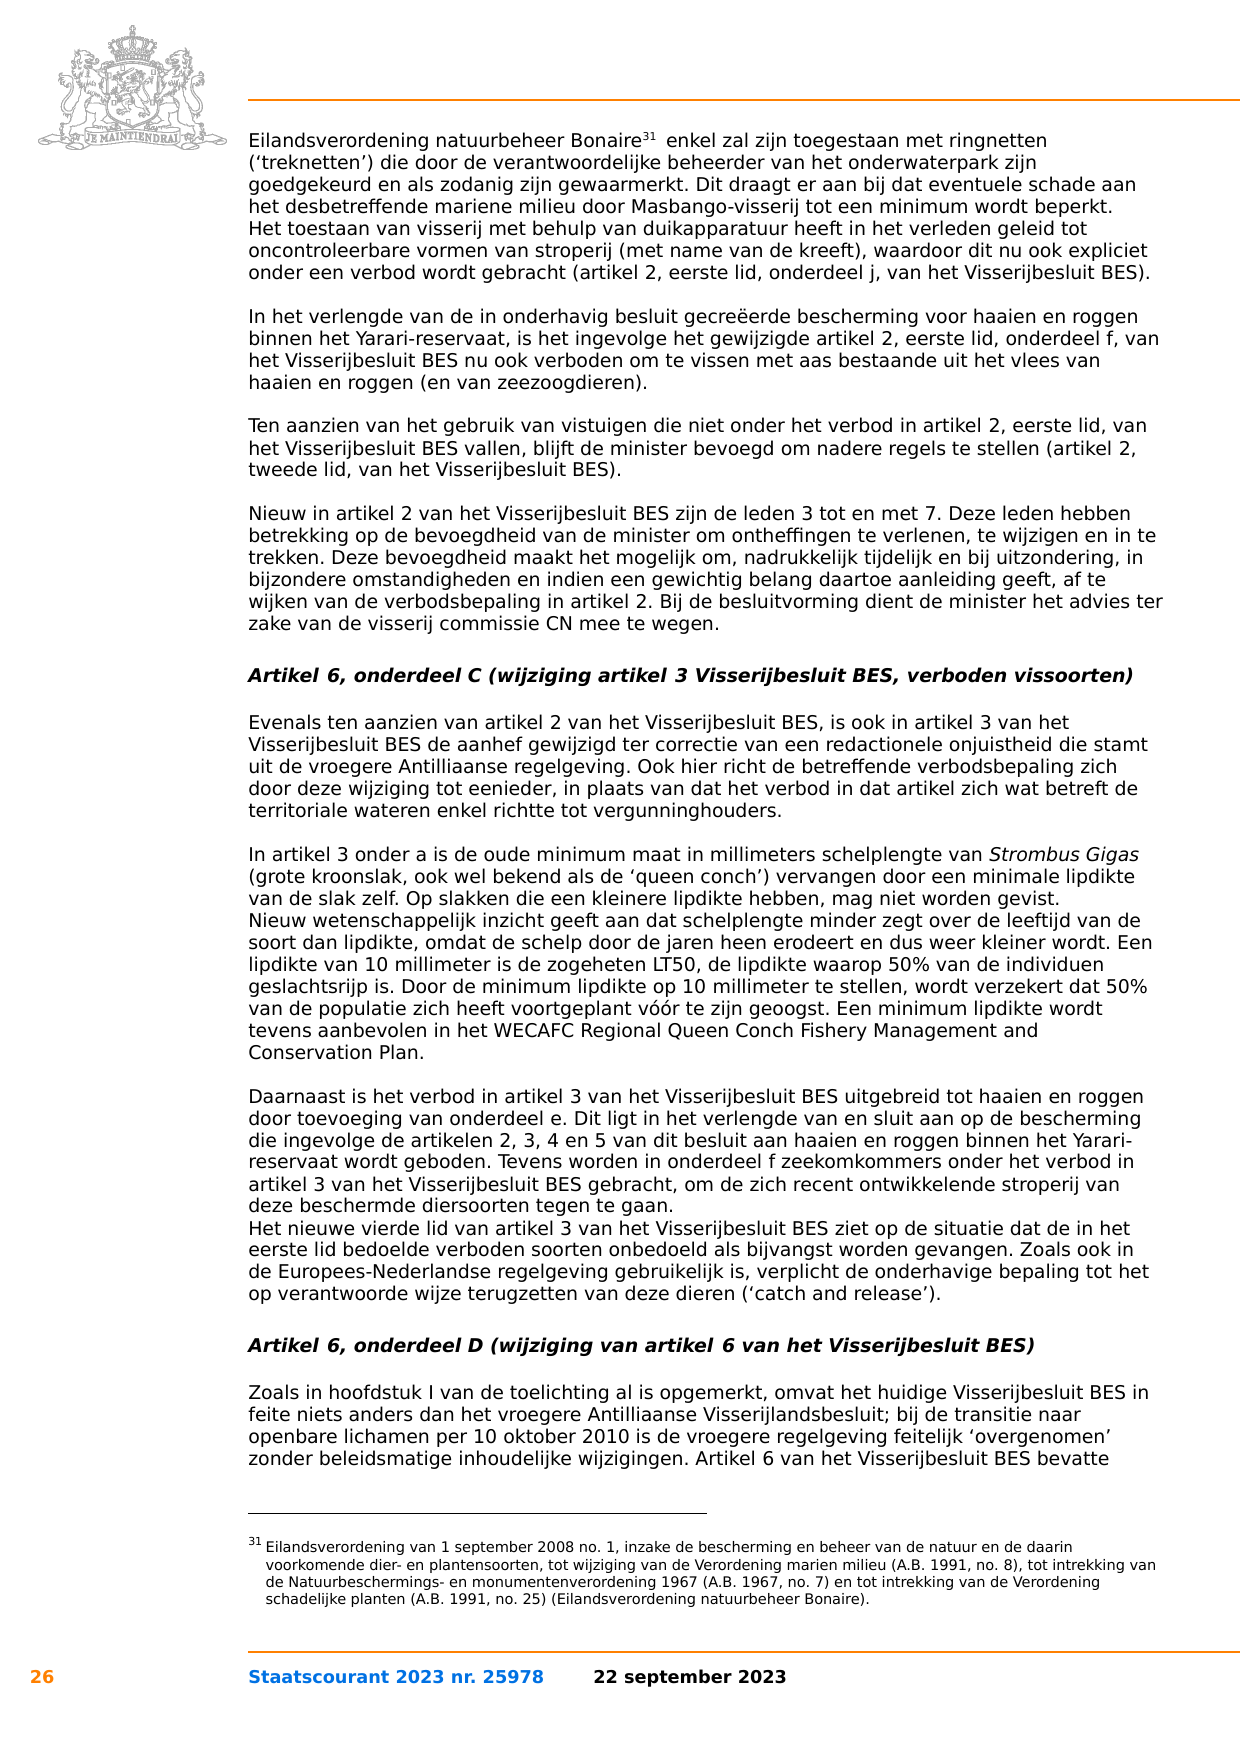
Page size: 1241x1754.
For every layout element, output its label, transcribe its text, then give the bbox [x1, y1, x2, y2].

text Zoals in hoofdstuk I van de toelichting al is opgemerkt, omvat het huidige Visserijbesluit BES in feite niets anders dan het vroegere Antilliaanse Visserijlandsbesluit; bij de transitie naar openbare lichamen per 10 oktober 2010 is de vroegere regelgeving feitelijk ‘overgenomen’ zonder beleidsmatige inhoudelijke wijzigingen. Artikel 6 van het Visserijbesluit BES bevatte [248, 1382, 1163, 1470]
subtitle Artikel 6, onderdeel D (wijziging van artikel 6 van het Visserijbesluit BES) [248, 1335, 1163, 1357]
text Nieuw in artikel 2 van het Visserijbesluit BES zijn de leden 3 tot en met 7. Deze leden hebben betrekking op de bevoegdheid van de minister om ontheffingen te verlenen, te wijzigen en in te trekken. Deze bevoegdheid maakt het mogelijk om, nadrukkelijk tijdelijk en bij uitzondering, in bijzondere omstandigheden en indien een gewichtig belang daartoe aanleiding geeft, af te wijken van de verbodsbepaling in artikel 2. Bij de besluitvorming dient de minister het advies ter zake van de visserij commissie CN mee te wegen. [248, 503, 1163, 635]
text Evenals ten aanzien van artikel 2 van het Visserijbesluit BES, is ook in artikel 3 van het Visserijbesluit BES de aanhef gewijzigd ter correctie van een redactionele onjuistheid die stamt uit de vroegere Antilliaanse regelgeving. Ook hier richt de betreffende verbodsbepaling zich door deze wijziging tot eenieder, in plaats van dat het verbod in dat artikel zich wat betreft de territoriale wateren enkel richtte tot vergunninghouders. [248, 712, 1163, 822]
text Ten aanzien van het gebruik van vistuigen die niet onder het verbod in artikel 2, eerste lid, van het Visserijbesluit BES vallen, blijft de minister bevoegd om nadere regels te stellen (artikel 2, tweede lid, van het Visserijbesluit BES). [248, 415, 1163, 481]
text Eilandsverordening van 1 september 2008 no. 1, inzake de bescherming en beheer van de natuur en de daarin voorkomende dier- en plantensoorten, tot wijziging van de Verordening marien milieu (A.B. 1991, no. 8), tot intrekking van de Natuurbeschermings- en monumentenverordening 1967 (A.B. 1967, no. 7) en tot intrekking van de Verordening schadelijke planten (A.B. 1991, no. 25) (Eilandsverordening natuurbeheer Bonaire). [248, 1535, 1163, 1608]
text Het nieuwe vierde lid van artikel 3 van het Visserijbesluit BES ziet op de situatie dat de in het eerste lid bedoelde verboden soorten onbedoeld als bijvangst worden gevangen. Zoals ook in de Europees-Nederlandse regelgeving gebruikelijk is, verplicht de onderhavige bepaling tot het op verantwoorde wijze terugzetten van deze dieren (‘catch and release’). [248, 1217, 1163, 1305]
subtitle Artikel 6, onderdeel C (wijziging artikel 3 Visserijbesluit BES, verboden vissoorten) [248, 665, 1163, 687]
text Daarnaast is het verbod in artikel 3 van het Visserijbesluit BES uitgebreid tot haaien en roggen door toevoeging van onderdeel e. Dit ligt in het verlengde van en sluit aan op de bescherming die ingevolge de artikelen 2, 3, 4 en 5 van dit besluit aan haaien en roggen binnen het Yarari-reservaat wordt geboden. Tevens worden in onderdeel f zeekomkommers onder het verbod in artikel 3 van het Visserijbesluit BES gebracht, om de zich recent ontwikkelende stroperij van deze beschermde diersoorten tegen te gaan. [248, 1086, 1163, 1217]
text Eilandsverordening natuurbeheer Bonaire enkel zal zijn toegestaan met ringnetten (‘treknetten’) die door de verantwoordelijke beheerder van het onderwaterpark zijn goedgekeurd en als zodanig zijn gewaarmerkt. Dit draagt er aan bij dat eventuele schade aan het desbetreffende mariene milieu door Masbango-visserij tot een minimum wordt beperkt. [248, 130, 1163, 218]
text In het verlengde van de in onderhavig besluit gecreëerde bescherming voor haaien en roggen binnen het Yarari-reservaat, is het ingevolge het gewijzigde artikel 2, eerste lid, onderdeel f, van het Visserijbesluit BES nu ook verboden om te vissen met aas bestaande uit het vlees van haaien en roggen (en van zeezoogdieren). [248, 306, 1163, 393]
text Het toestaan van visserij met behulp van duikapparatuur heeft in het verleden geleid tot oncontroleerbare vormen van stroperij (met name van de kreeft), waardoor dit nu ook expliciet onder een verbod wordt gebracht (artikel 2, eerste lid, onderdeel j, van het Visserijbesluit BES). [248, 218, 1163, 284]
picture [38, 25, 227, 150]
text Nieuw wetenschappelijk inzicht geeft aan dat schelplengte minder zegt over de leeftijd van de soort dan lipdikte, omdat de schelp door de jaren heen erodeert en dus weer kleiner wordt. Een lipdikte van 10 millimeter is de zogeheten LT50, de lipdikte waarop 50% van de individuen geslachtsrijp is. Door de minimum lipdikte op 10 millimeter te stellen, wordt verzekert dat 50% van de populatie zich heeft voortgeplant vóór te zijn geoogst. Een minimum lipdikte wordt tevens aanbevolen in het WECAFC Regional Queen Conch Fishery Management and Conservation Plan. [248, 910, 1163, 1064]
text In artikel 3 onder a is de oude minimum maat in millimeters schelplengte van Strombus Gigas (grote kroonslak, ook wel bekend als de ‘queen conch’) vervangen door een minimale lipdikte van de slak zelf. Op slakken die een kleinere lipdikte hebben, mag niet worden gevist. [248, 844, 1163, 910]
